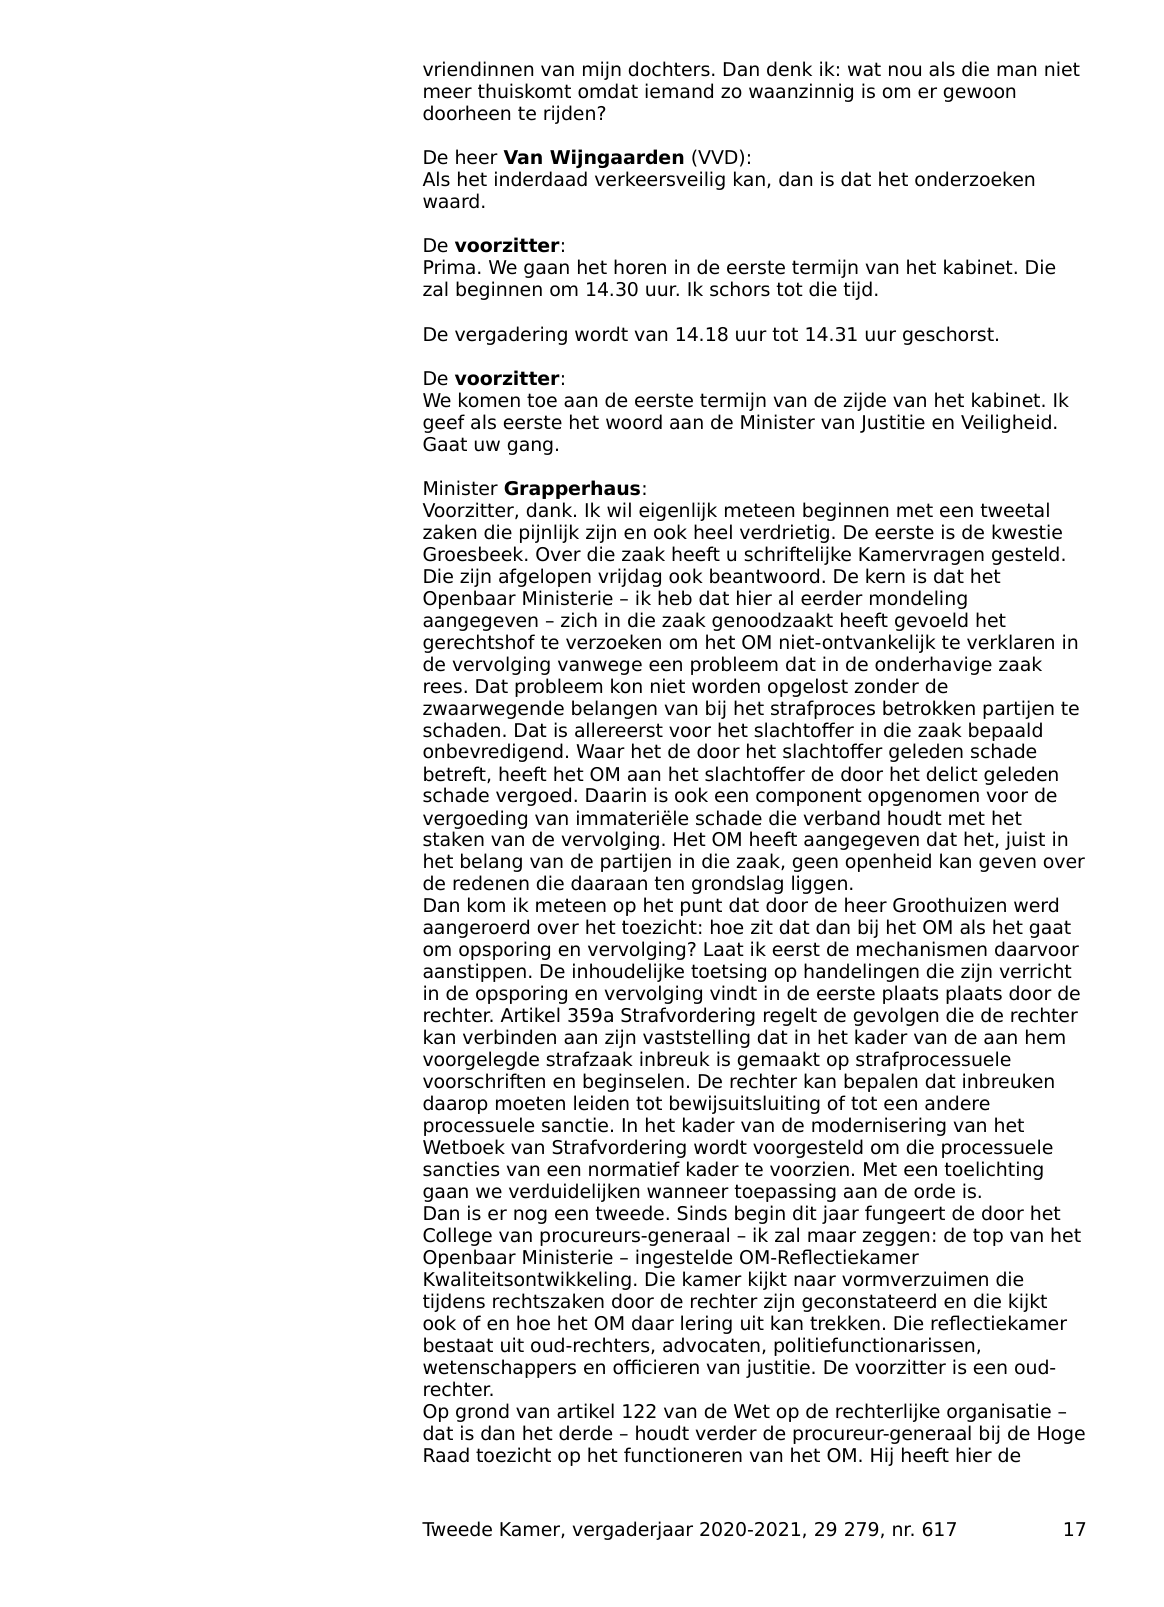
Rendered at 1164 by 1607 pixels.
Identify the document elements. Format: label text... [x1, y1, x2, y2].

text We komen toe aan de eerste termijn van de zijde van het kabinet. Ik geef als eerste het woord aan de Minister van Justitie en Veiligheid. Gaat uw gang. [422, 389, 1087, 456]
text Prima. We gaan het horen in de eerste termijn van het kabinet. Die zal beginnen om 14.30 uur. Ik schors tot die tijd. [422, 257, 1087, 301]
text De heer Van Wijngaarden (VVD): [422, 147, 1087, 169]
text Minister Grapperhaus: [422, 478, 1087, 500]
text Dan is er nog een tweede. Sinds begin dit jaar fungeert de door het College van procureurs-generaal – ik zal maar zeggen: de top van het Openbaar Ministerie – ingestelde OM-Reflectiekamer Kwaliteitsontwikkeling. Die kamer kijkt naar vormverzuimen die tijdens rechtszaken door de rechter zijn geconstateerd en die kijkt ook of en hoe het OM daar lering uit kan trekken. Die reflectiekamer bestaat uit oud-rechters, advocaten, politiefunctionarissen, wetenschappers en officieren van justitie. De voorzitter is een oud-rechter. [422, 1203, 1087, 1401]
text Als het inderdaad verkeersveilig kan, dan is dat het onderzoeken waard. [422, 169, 1087, 213]
text vriendinnen van mijn dochters. Dan denk ik: wat nou als die man niet meer thuiskomt omdat iemand zo waanzinnig is om er gewoon doorheen te rijden? [422, 59, 1087, 125]
text Dan kom ik meteen op het punt dat door de heer Groothuizen werd aangeroerd over het toezicht: hoe zit dat dan bij het OM als het gaat om opsporing en vervolging? Laat ik eerst de mechanismen daarvoor aanstippen. De inhoudelijke toetsing op handelingen die zijn verricht in de opsporing en vervolging vindt in de eerste plaats plaats door de rechter. Artikel 359a Strafvordering regelt de gevolgen die de rechter kan verbinden aan zijn vaststelling dat in het kader van de aan hem voorgelegde strafzaak inbreuk is gemaakt op strafprocessuele voorschriften en beginselen. De rechter kan bepalen dat inbreuken daarop moeten leiden tot bewijsuitsluiting of tot een andere processuele sanctie. In het kader van de modernisering van het Wetboek van Strafvordering wordt voorgesteld om die processuele sancties van een normatief kader te voorzien. Met een toelichting gaan we verduidelijken wanneer toepassing aan de orde is. [422, 895, 1087, 1203]
text Op grond van artikel 122 van de Wet op de rechterlijke organisatie – dat is dan het derde – houdt verder de procureur-generaal bij de Hoge Raad toezicht op het functioneren van het OM. Hij heeft hier de [422, 1401, 1087, 1467]
text De voorzitter: [422, 235, 1087, 257]
text De voorzitter: [422, 368, 1087, 389]
text De vergadering wordt van 14.18 uur tot 14.31 uur geschorst. [422, 323, 1087, 345]
text Voorzitter, dank. Ik wil eigenlijk meteen beginnen met een tweetal zaken die pijnlijk zijn en ook heel verdrietig. De eerste is de kwestie Groesbeek. Over die zaak heeft u schriftelijke Kamervragen gesteld. Die zijn afgelopen vrijdag ook beantwoord. De kern is dat het Openbaar Ministerie – ik heb dat hier al eerder mondeling aangegeven – zich in die zaak genoodzaakt heeft gevoeld het gerechtshof te verzoeken om het OM niet-ontvankelijk te verklaren in de vervolging vanwege een probleem dat in de onderhavige zaak rees. Dat probleem kon niet worden opgelost zonder de zwaarwegende belangen van bij het strafproces betrokken partijen te schaden. Dat is allereerst voor het slachtoffer in die zaak bepaald onbevredigend. Waar het de door het slachtoffer geleden schade betreft, heeft het OM aan het slachtoffer de door het delict geleden schade vergoed. Daarin is ook een component opgenomen voor de vergoeding van immateriële schade die verband houdt met het staken van de vervolging. Het OM heeft aangegeven dat het, juist in het belang van de partijen in die zaak, geen openheid kan geven over de redenen die daaraan ten grondslag liggen. [422, 500, 1087, 895]
